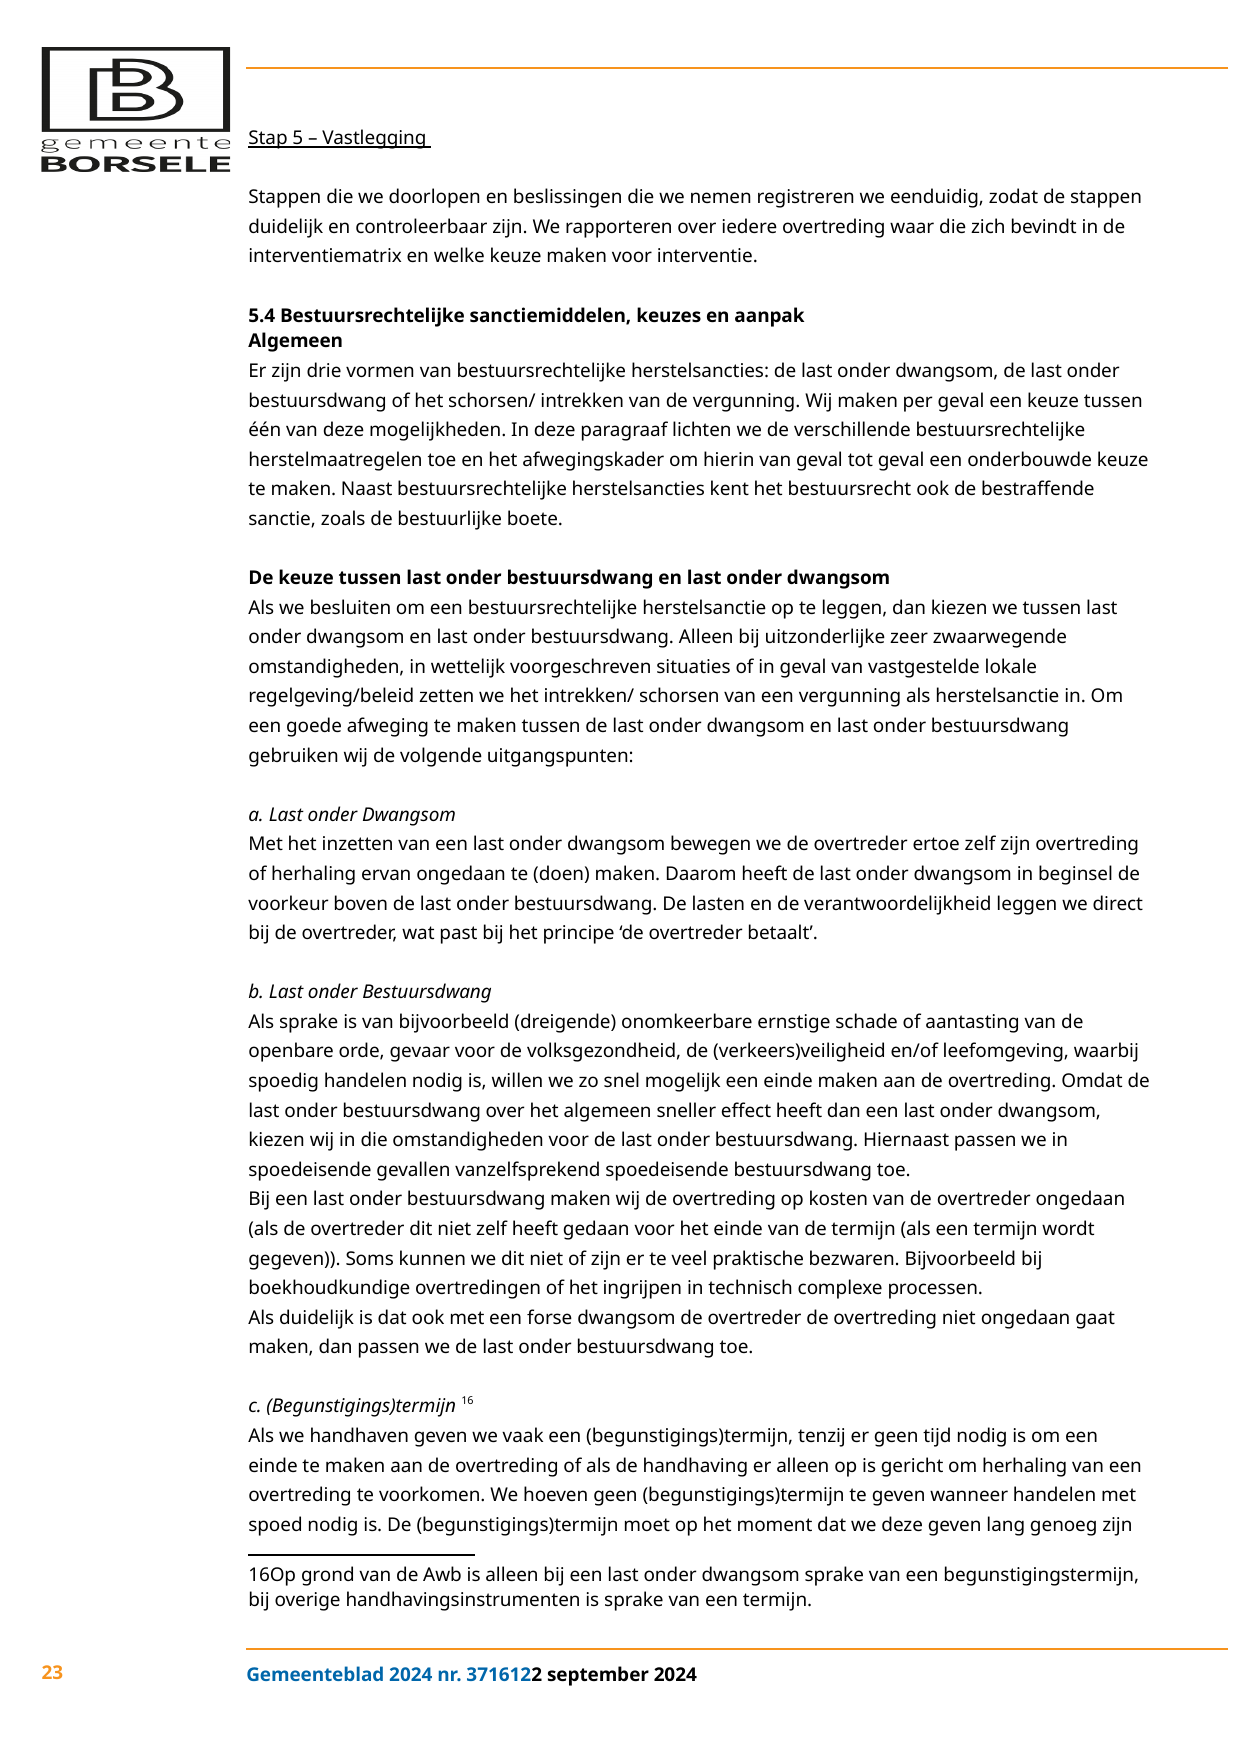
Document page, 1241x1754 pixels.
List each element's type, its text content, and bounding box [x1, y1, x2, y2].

text Er zijn drie vormen van bestuursrechtelijke herstelsancties: de last onder dwangsom, de last onder bestuursdwang of het schorsen/ intrekken van de vergunning. Wij maken per geval een keuze tussen één van deze mogelijkheden. In deze paragraaf lichten we de verschillende bestuursrechtelijke herstelmaatregelen toe en het afwegingskader om hierin van geval tot geval een onderbouwde keuze te maken. Naast bestuursrechtelijke herstelsancties kent het bestuursrecht ook de bestraffende sanctie, zoals de bestuurlijke boete. [248, 357, 1152, 531]
text Als we handhaven geven we vaak een (begunstigings)termijn, tenzij er geen tijd nodig is om een einde te maken aan de overtreding of als de handhaving er alleen op is gericht om herhaling van een overtreding te voorkomen. We hoeven geen (begunstigings)termijn te geven wanneer handelen met spoed nodig is. De (begunstigings)termijn moet op het moment dat we deze geven lang genoeg zijn [248, 1422, 1152, 1537]
text c. (Begunstigings)termijn [248, 1393, 1152, 1418]
text Als we besluiten om een bestuursrechtelijke herstelsanctie op te leggen, dan kiezen we tussen last onder dwangsom en last onder bestuursdwang. Alleen bij uitzonderlijke zeer zwaarwegende omstandigheden, in wettelijk voorgeschreven situaties of in geval van vastgestelde lokale regelgeving/beleid zetten we het intrekken/ schorsen van een vergunning als herstelsanctie in. Om een goede afweging te maken tussen de last onder dwangsom en last onder bestuursdwang gebruiken wij de volgende uitgangspunten: [248, 594, 1152, 767]
text Als sprake is van bijvoorbeeld (dreigende) onomkeerbare ernstige schade of aantasting van de openbare orde, gevaar voor de volksgezondheid, de (verkeers)veiligheid en/of leefomgeving, waarbij spoedig handelen nodig is, willen we zo snel mogelijk een einde maken aan de overtreding. Omdat de last onder bestuursdwang over het algemeen sneller effect heeft dan een last onder dwangsom, kiezen wij in die omstandigheden voor de last onder bestuursdwang. Hiernaast passen we in spoedeisende gevallen vanzelfsprekend spoedeisende bestuursdwang toe. [248, 1008, 1152, 1182]
text 5.4 Bestuursrechtelijke sanctiemiddelen, keuzes en aanpak [248, 302, 1152, 328]
text b. Last onder Bestuursdwang [248, 978, 1152, 1004]
text a. Last onder Dwangsom [248, 801, 1152, 827]
text Bij een last onder bestuursdwang maken wij de overtreding op kosten van de overtreder ongedaan (als de overtreder dit niet zelf heeft gedaan voor het einde van de termijn (als een termijn wordt gegeven)). Soms kunnen we dit niet of zijn er te veel praktische bezwaren. Bijvoorbeeld bij boekhoudkundige overtredingen of het ingrijpen in technisch complexe processen. [248, 1186, 1152, 1300]
text Met het inzetten van een last onder dwangsom bewegen we de overtreder ertoe zelf zijn overtreding of herhaling ervan ongedaan te (doen) maken. Daarom heeft de last onder dwangsom in beginsel de voorkeur boven de last onder bestuursdwang. De lasten en de verantwoordelijkheid leggen we direct bij de overtreder, wat past bij het principe ‘de overtreder betaalt’. [248, 831, 1152, 945]
text Stappen die we doorlopen en beslissingen die we nemen registreren we eenduidig, zodat de stappen duidelijk en controleerbaar zijn. We rapporteren over iedere overtreding waar die zich bevindt in de interventiematrix en welke keuze maken voor interventie. [248, 183, 1152, 268]
text Op grond van de Awb is alleen bij een last onder dwangsom sprake van een begunstigingstermijn, bij overige handhavingsinstrumenten is sprake van een termijn. [248, 1561, 1152, 1612]
text Als duidelijk is dat ook met een forse dwangsom de overtreder de overtreding niet ongedaan gaat maken, dan passen we de last onder bestuursdwang toe. [248, 1304, 1152, 1359]
text Algemeen [248, 328, 1152, 353]
text Stap 5 – Vastlegging [248, 124, 1152, 150]
text De keuze tussen last onder bestuursdwang en last onder dwangsom [248, 564, 1152, 590]
picture [41, 47, 231, 172]
